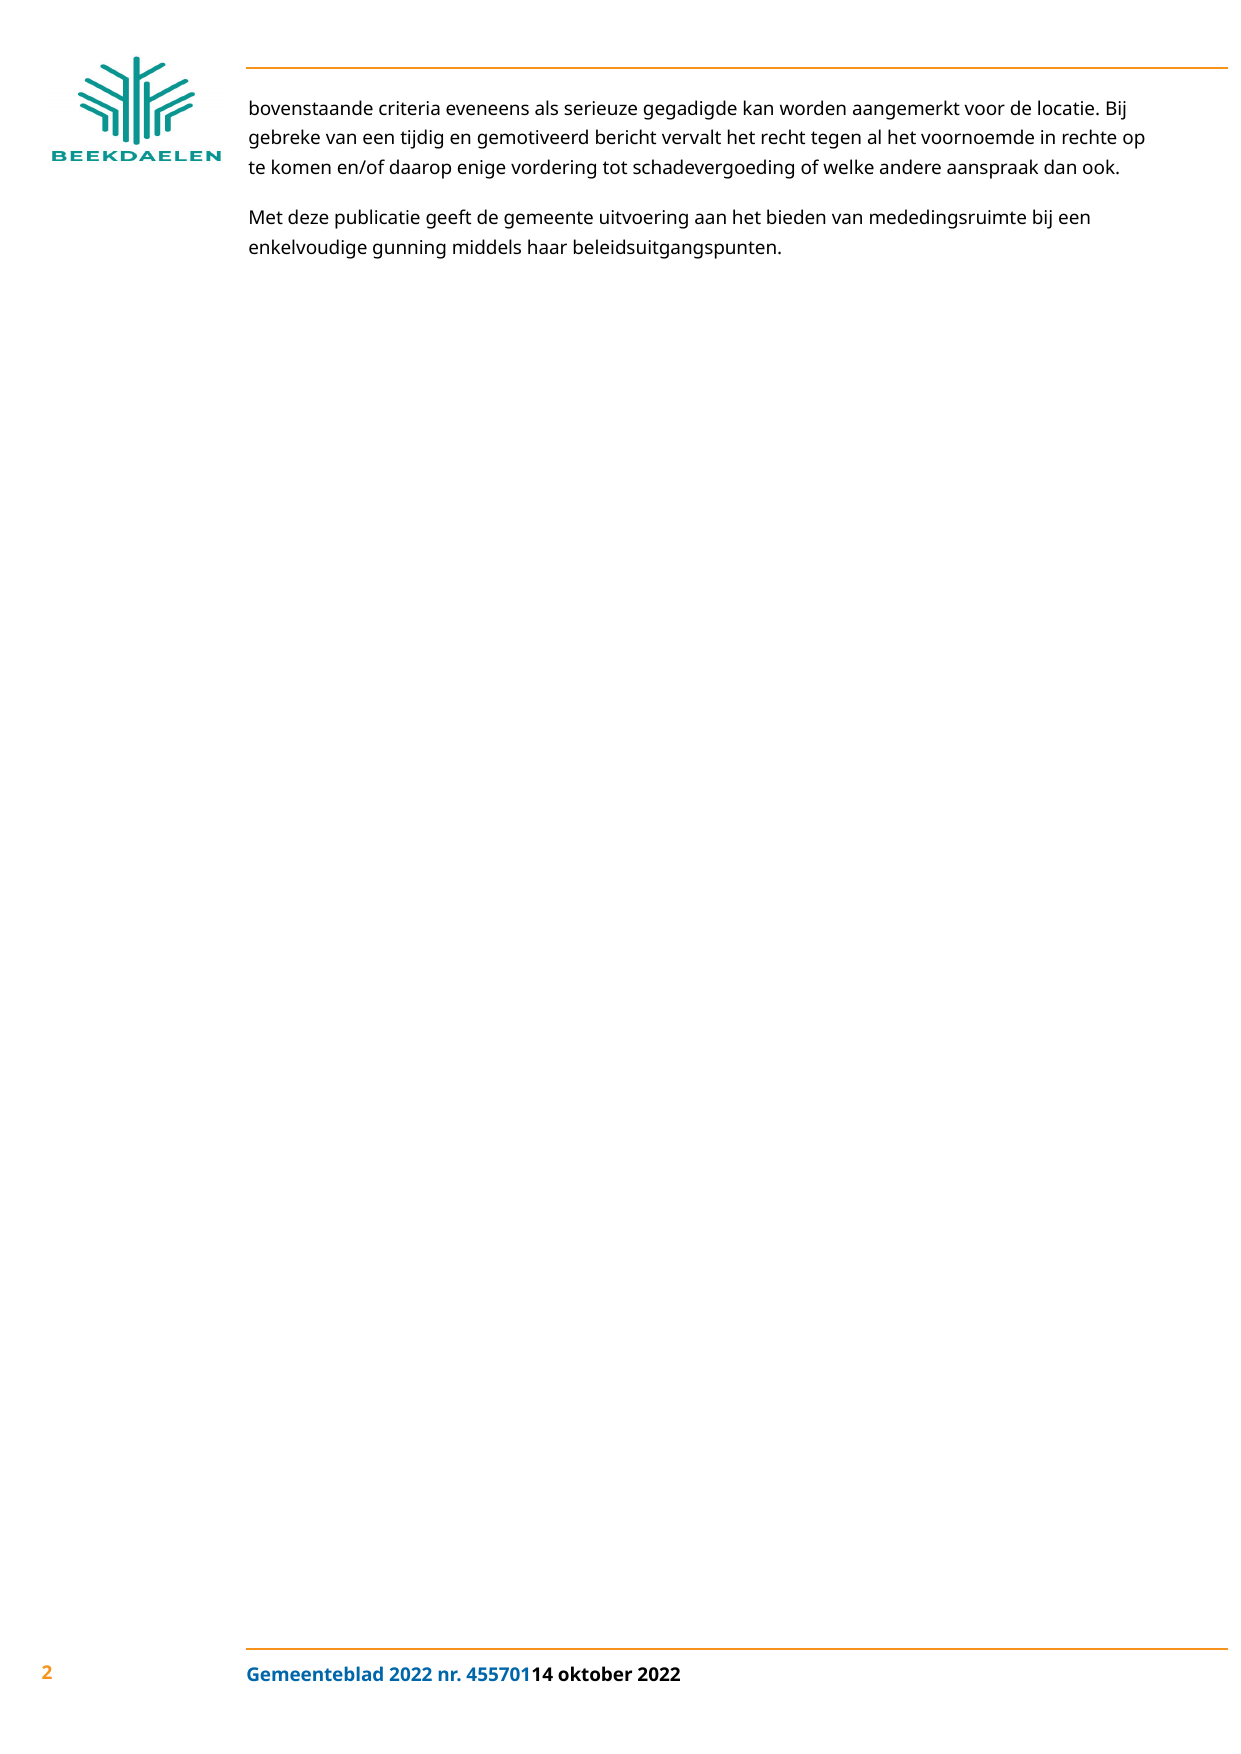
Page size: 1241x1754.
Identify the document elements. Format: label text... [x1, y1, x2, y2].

text Met deze publicatie geeft de gemeente uitvoering aan het bieden van mededingsruimte bij een enkelvoudige gunning middels haar beleidsuitgangspunten. [248, 204, 1152, 260]
text bovenstaande criteria eveneens als serieuze gegadigde kan worden aangemerkt voor de locatie. Bij gebreke van een tijdig en gemotiveerd bericht vervalt het recht tegen al het voornoemde in rechte op te komen en/of daarop enige vordering tot schadevergoeding of welke andere aanspraak dan ook. [248, 95, 1152, 180]
picture [41, 47, 231, 172]
